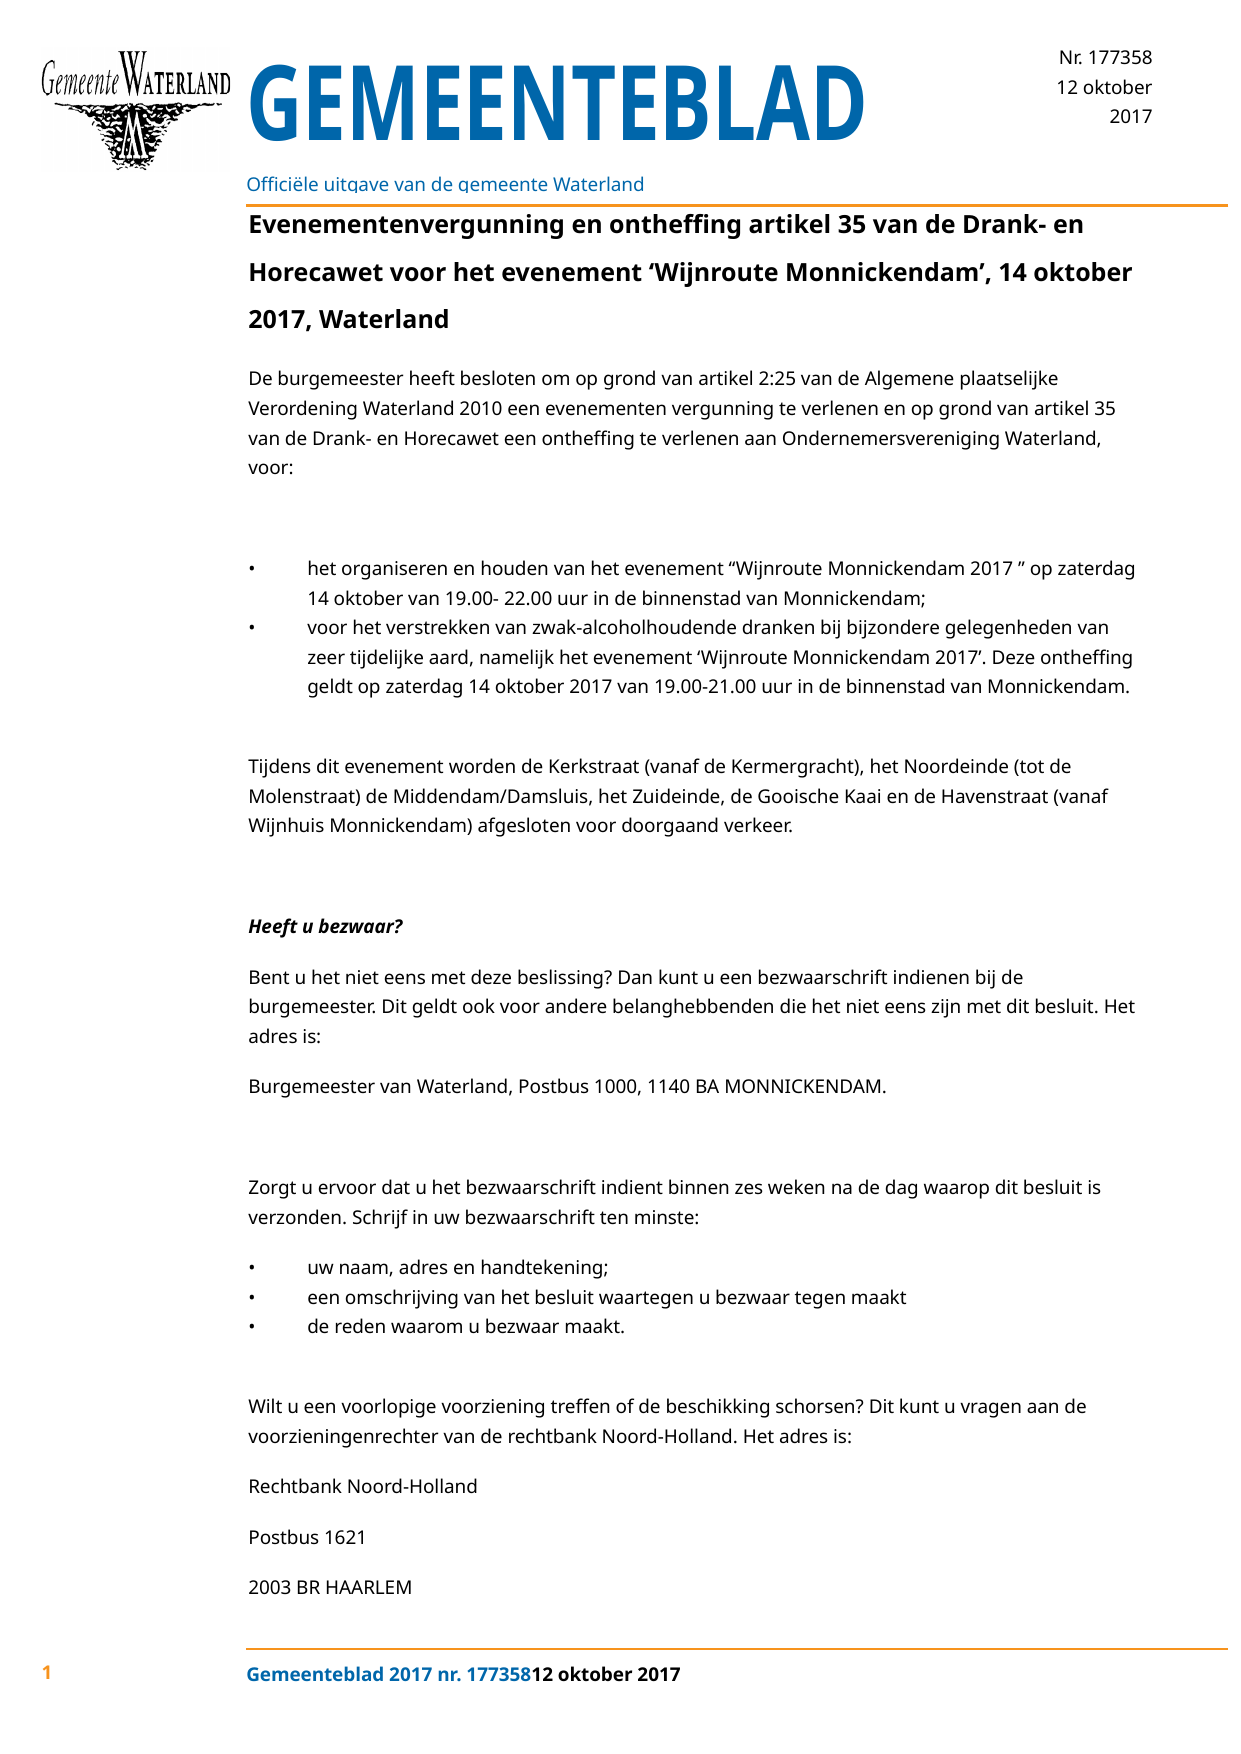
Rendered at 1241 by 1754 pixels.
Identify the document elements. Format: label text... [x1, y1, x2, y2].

picture [41, 47, 231, 172]
text Burgemeester van Waterland, Postbus 1000, 1140 BA MONNICKENDAM. [248, 1073, 1152, 1099]
text Heeft u bezwaar? [248, 913, 1152, 939]
list het organiseren en houden van het evenement “Wijnroute Monnickendam 2017 ” op zaterdag 14 oktober van 19.00- 22.00 uur in de binnenstad van Monnickendam; [248, 555, 1152, 610]
text Tijdens dit evenement worden de Kerkstraat (vanaf de Kermergracht), het Noordeinde (tot de Molenstraat) de Middendam/Damsluis, het Zuideinde, de Gooische Kaai en de Havenstraat (vanaf Wijnhuis Monnickendam) afgesloten voor doorgaand verkeer. [248, 753, 1152, 838]
list voor het verstrekken van zwak-alcoholhoudende dranken bij bijzondere gelegenheden van zeer tijdelijke aard, namelijk het evenement ‘Wijnroute Monnickendam 2017’. Deze ontheffing geldt op zaterdag 14 oktober 2017 van 19.00-21.00 uur in de binnenstad van Monnickendam. [248, 614, 1152, 699]
text Zorgt u ervoor dat u het bezwaarschrift indient binnen zes weken na de dag waarop dit besluit is verzonden. Schrijf in uw bezwaarschrift ten minste: [248, 1174, 1152, 1229]
list de reden waarom u bezwaar maakt. [248, 1313, 1152, 1339]
list uw naam, adres en handtekening; [248, 1254, 1152, 1280]
text Bent u het niet eens met deze beslissing? Dan kunt u een bezwaarschrift indienen bij de burgemeester. Dit geldt ook voor andere belanghebbenden die het niet eens zijn met dit besluit. Het adres is: [248, 964, 1152, 1049]
text Rechtbank Noord-Holland [248, 1473, 1152, 1499]
text 2003 BR HAARLEM [248, 1574, 1152, 1600]
text Evenementenvergunning en ontheffing artikel 35 van de Drank- en Horecawet voor het evenement ‘Wijnroute Monnickendam’, 14 oktober 2017, Waterland [248, 207, 1152, 336]
text De burgemeester heeft besloten om op grond van artikel 2:25 van de Algemene plaatselijke Verordening Waterland 2010 een evenementen vergunning te verlenen en op grond van artikel 35 van de Drank- en Horecawet een ontheffing te verlenen aan Ondernemersvereniging Waterland, voor: [248, 366, 1152, 480]
list een omschrijving van het besluit waartegen u bezwaar tegen maakt [248, 1284, 1152, 1309]
text Postbus 1621 [248, 1524, 1152, 1549]
text Wilt u een voorlopige voorziening treffen of de beschikking schorsen? Dit kunt u vragen aan de voorzieningenrechter van de rechtbank Noord-Holland. Het adres is: [248, 1393, 1152, 1449]
